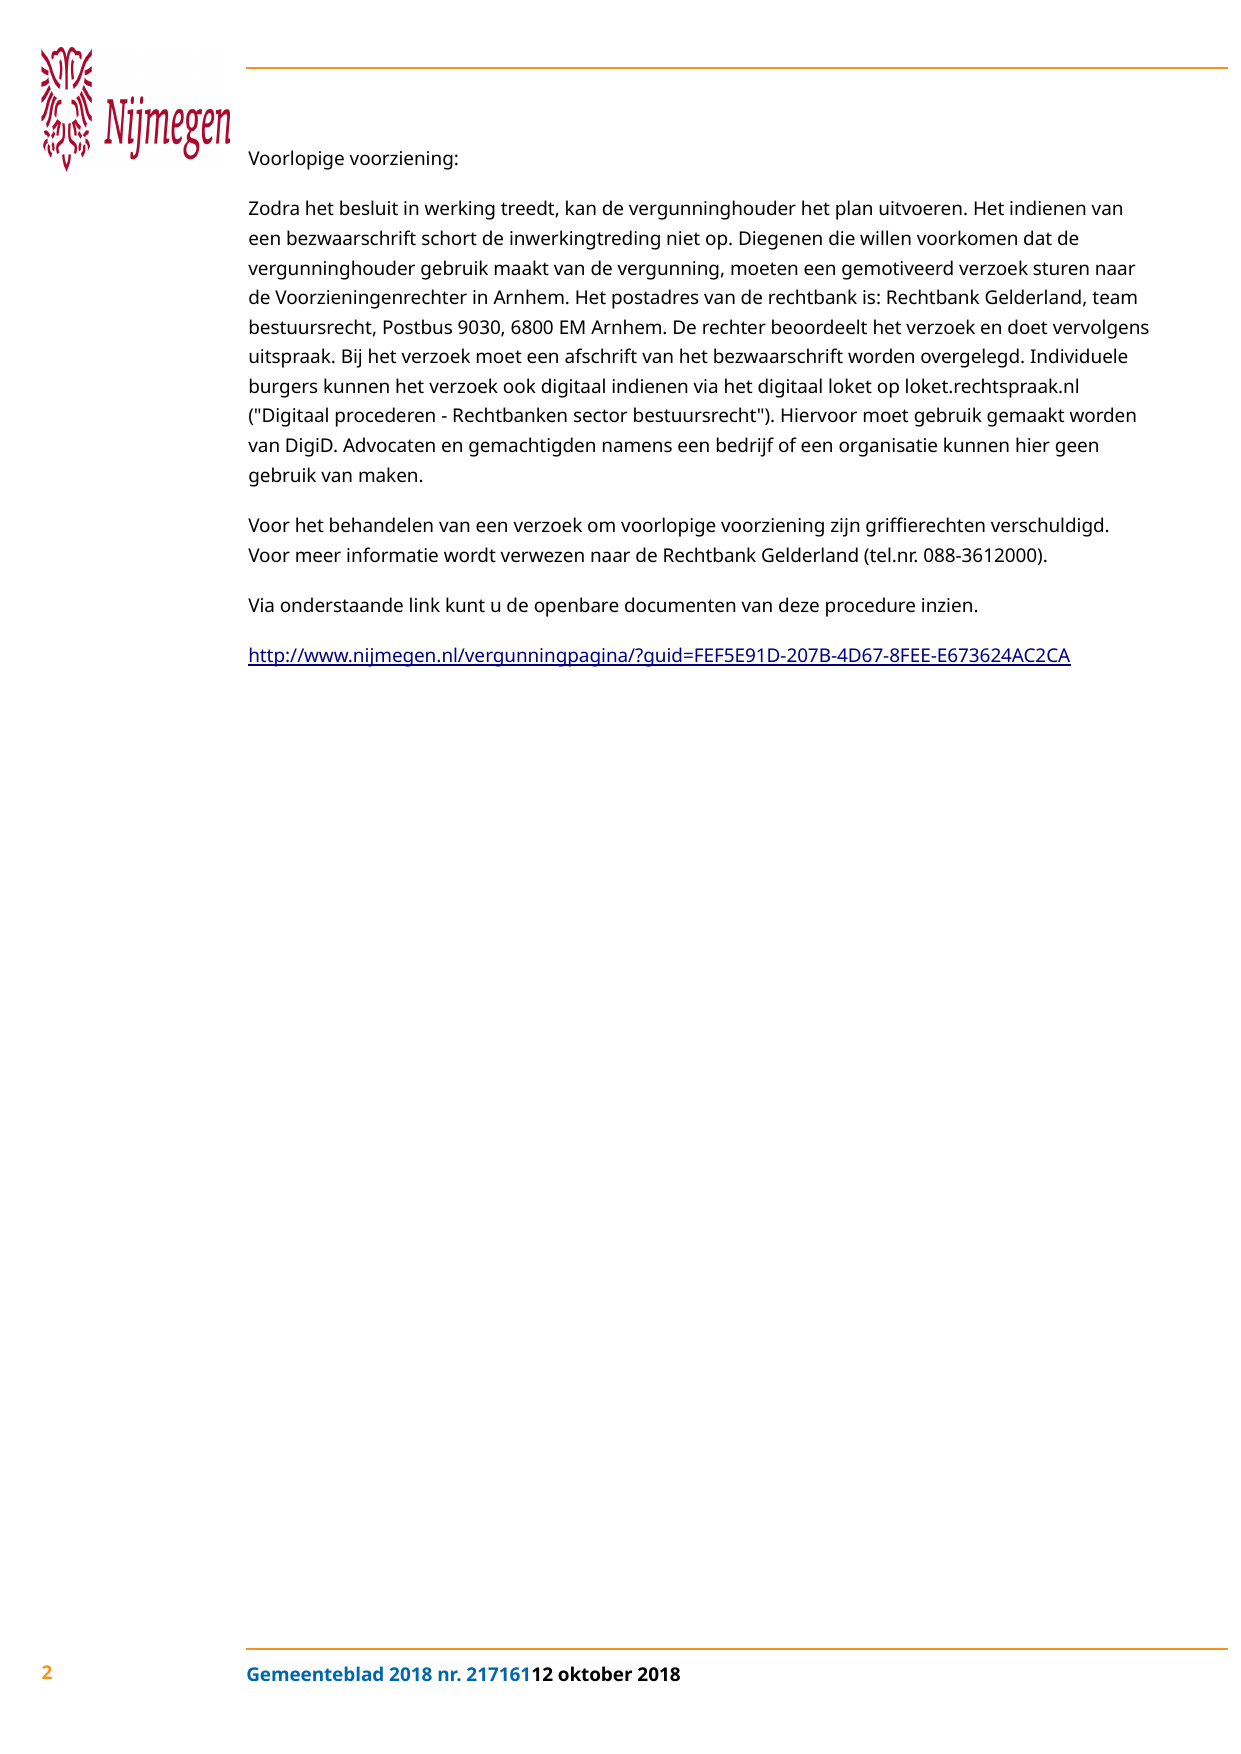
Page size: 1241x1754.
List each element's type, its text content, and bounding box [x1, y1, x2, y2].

text Via onderstaande link kunt u de openbare documenten van deze procedure inzien. [248, 592, 1152, 618]
text Zodra het besluit in werking treedt, kan de vergunninghouder het plan uitvoeren. Het indienen van een bezwaarschrift schort de inwerkingtreding niet op. Diegenen die willen voorkomen dat de vergunninghouder gebruik maakt van de vergunning, moeten een gemotiveerd verzoek sturen naar de Voorzieningenrechter in Arnhem. Het postadres van de rechtbank is: Rechtbank Gelderland, team bestuursrecht, Postbus 9030, 6800 EM Arnhem. De rechter beoordeelt het verzoek en doet vervolgens uitspraak. Bij het verzoek moet een afschrift van het bezwaarschrift worden overgelegd. Individuele burgers kunnen het verzoek ook digitaal indienen via het digitaal loket op loket.rechtspraak.nl ("Digitaal procederen - Rechtbanken sector bestuursrecht"). Hiervoor moet gebruik gemaakt worden van DigiD. Advocaten en gemachtigden namens een bedrijf of een organisatie kunnen hier geen gebruik van maken. [248, 196, 1152, 488]
picture [41, 47, 231, 172]
text Voor het behandelen van een verzoek om voorlopige voorziening zijn griffierechten verschuldigd. Voor meer informatie wordt verwezen naar de Rechtbank Gelderland (tel.nr. 088-3612000). [248, 512, 1152, 568]
text http://www.nijmegen.nl/vergunningpagina/?guid=FEF5E91D-207B-4D67-8FEE-E673624AC2CA [248, 643, 1152, 668]
text Voorlopige voorziening: [248, 145, 1152, 171]
